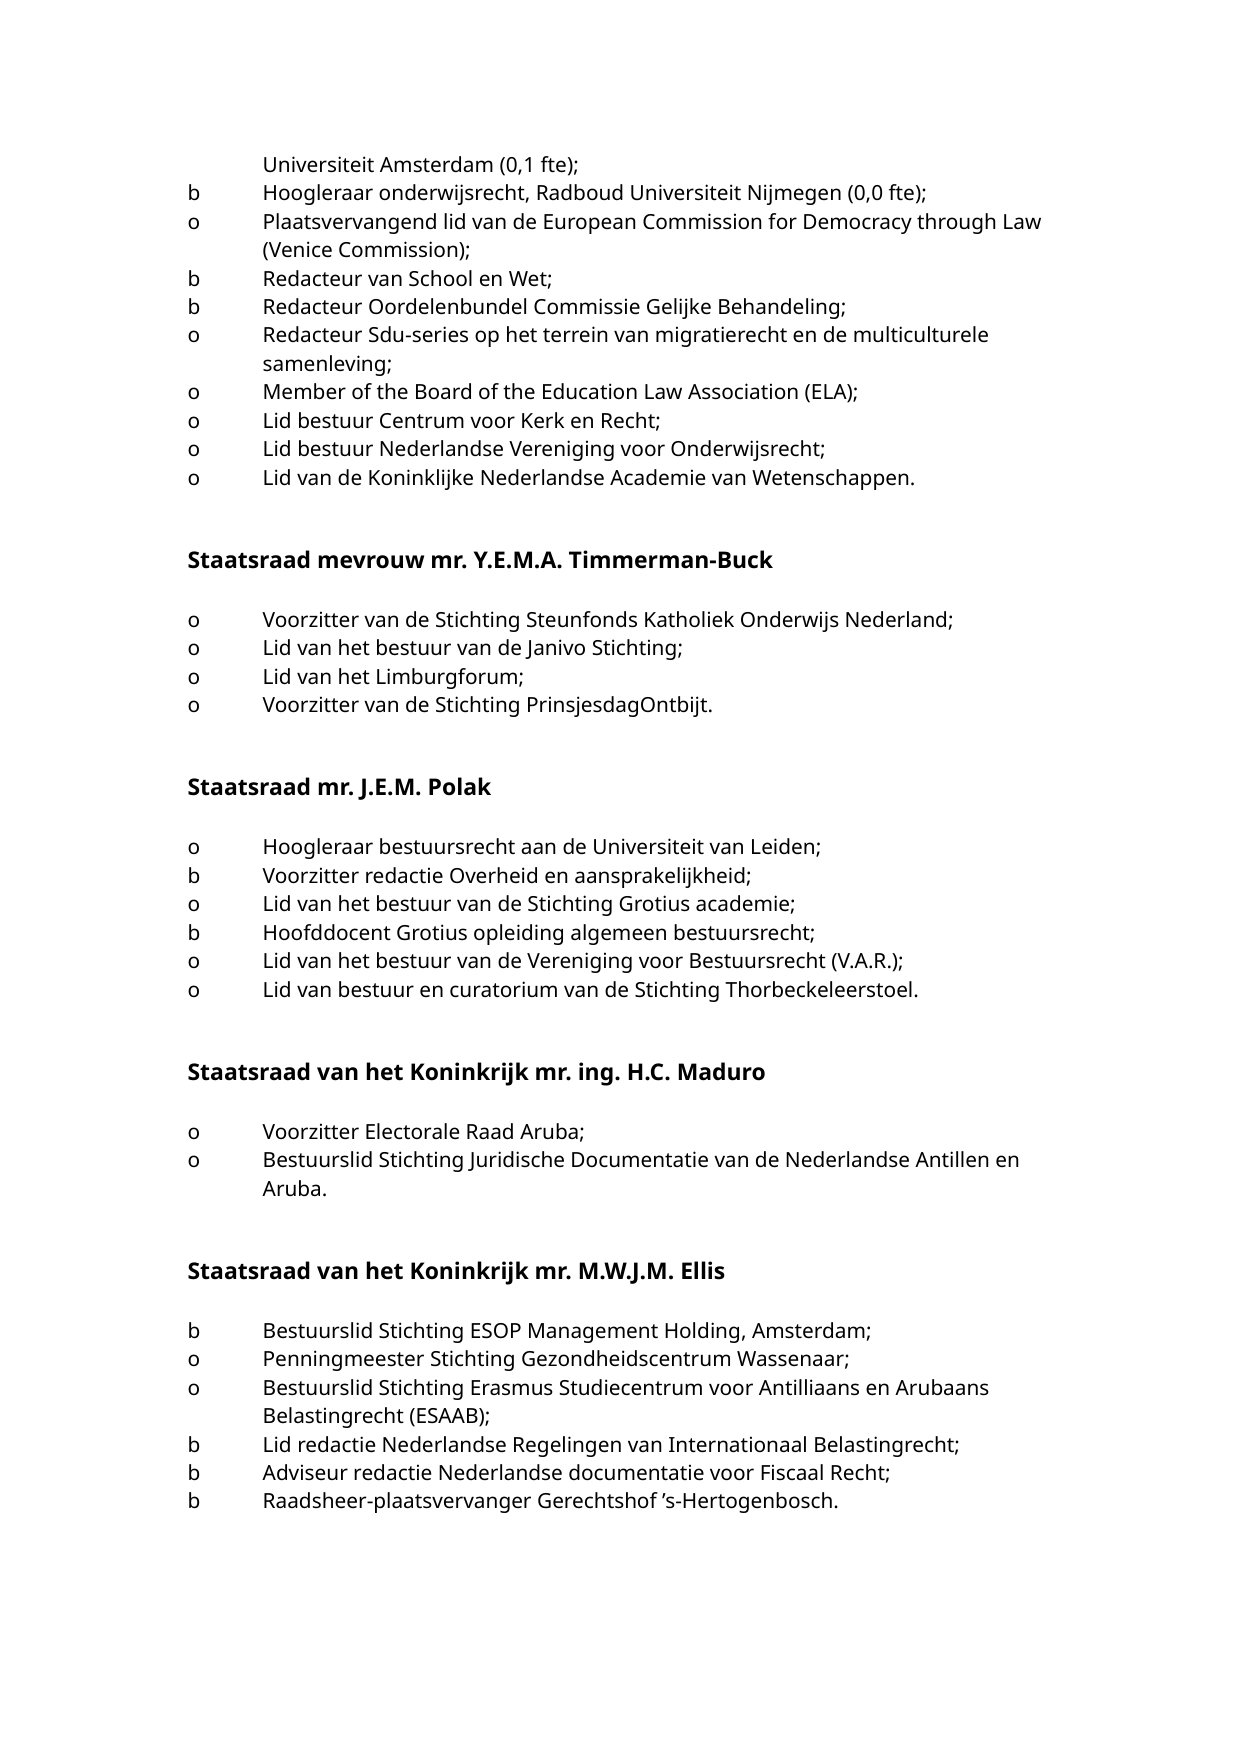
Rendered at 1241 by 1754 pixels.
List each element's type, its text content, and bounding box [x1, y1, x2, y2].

subtitle Staatsraad van het Koninkrijk mr. M.W.J.M. Ellis [187, 1255, 1053, 1286]
list Voorzitter Electorale Raad Aruba; [187, 1117, 1053, 1145]
list Universiteit Amsterdam (0,1 fte); [187, 150, 1053, 178]
list Lid van de Koninklijke Nederlandse Academie van Wetenschappen. [187, 463, 1053, 491]
list Penningmeester Stichting Gezondheidscentrum Wassenaar; [187, 1344, 1053, 1373]
subtitle Staatsraad mr. J.E.M. Polak [187, 771, 1053, 802]
list Redacteur Sdu-series op het terrein van migratierecht en de multiculturele samenleving; [187, 321, 1053, 377]
list Raadsheer-plaatsvervanger Gerechtshof ’s-Hertogenbosch. [187, 1487, 1053, 1515]
list Lid van het bestuur van de Vereniging voor Bestuursrecht (V.A.R.); [187, 946, 1053, 975]
subtitle Staatsraad van het Koninkrijk mr. ing. H.C. Maduro [187, 1056, 1053, 1087]
list Hoogleraar onderwijsrecht, Radboud Universiteit Nijmegen (0,0 fte); [187, 178, 1053, 207]
list Redacteur Oordelenbundel Commissie Gelijke Behandeling; [187, 292, 1053, 321]
list Member of the Board of the Education Law Association (ELA); [187, 377, 1053, 406]
list Voorzitter redactie Overheid en aansprakelijkheid; [187, 861, 1053, 889]
list Bestuurslid Stichting Juridische Documentatie van de Nederlandse Antillen en Aruba. [187, 1145, 1053, 1202]
list Voorzitter van de Stichting Steunfonds Katholiek Onderwijs Nederland; [187, 605, 1053, 633]
list Lid redactie Nederlandse Regelingen van Internationaal Belastingrecht; [187, 1430, 1053, 1458]
subtitle Staatsraad mevrouw mr. Y.E.M.A. Timmerman-Buck [187, 544, 1053, 575]
list Lid van het bestuur van de Stichting Grotius academie; [187, 889, 1053, 918]
list Lid bestuur Nederlandse Vereniging voor Onderwijsrecht; [187, 434, 1053, 463]
list Lid van het Limburgforum; [187, 662, 1053, 690]
list Hoofddocent Grotius opleiding algemeen bestuursrecht; [187, 918, 1053, 946]
list Lid van het bestuur van de Janivo Stichting; [187, 633, 1053, 662]
list Plaatsvervangend lid van de European Commission for Democracy through Law (Venice Commission); [187, 207, 1053, 264]
list Bestuurslid Stichting Erasmus Studiecentrum voor Antilliaans en Arubaans Belastingrecht (ESAAB); [187, 1373, 1053, 1430]
list Bestuurslid Stichting ESOP Management Holding, Amsterdam; [187, 1316, 1053, 1344]
list Lid van bestuur en curatorium van de Stichting Thorbeckeleerstoel. [187, 975, 1053, 1003]
list Hoogleraar bestuursrecht aan de Universiteit van Leiden; [187, 832, 1053, 861]
list Voorzitter van de Stichting PrinsjesdagOntbijt. [187, 690, 1053, 719]
list Lid bestuur Centrum voor Kerk en Recht; [187, 406, 1053, 434]
list Adviseur redactie Nederlandse documentatie voor Fiscaal Recht; [187, 1458, 1053, 1487]
list Redacteur van School en Wet; [187, 264, 1053, 292]
